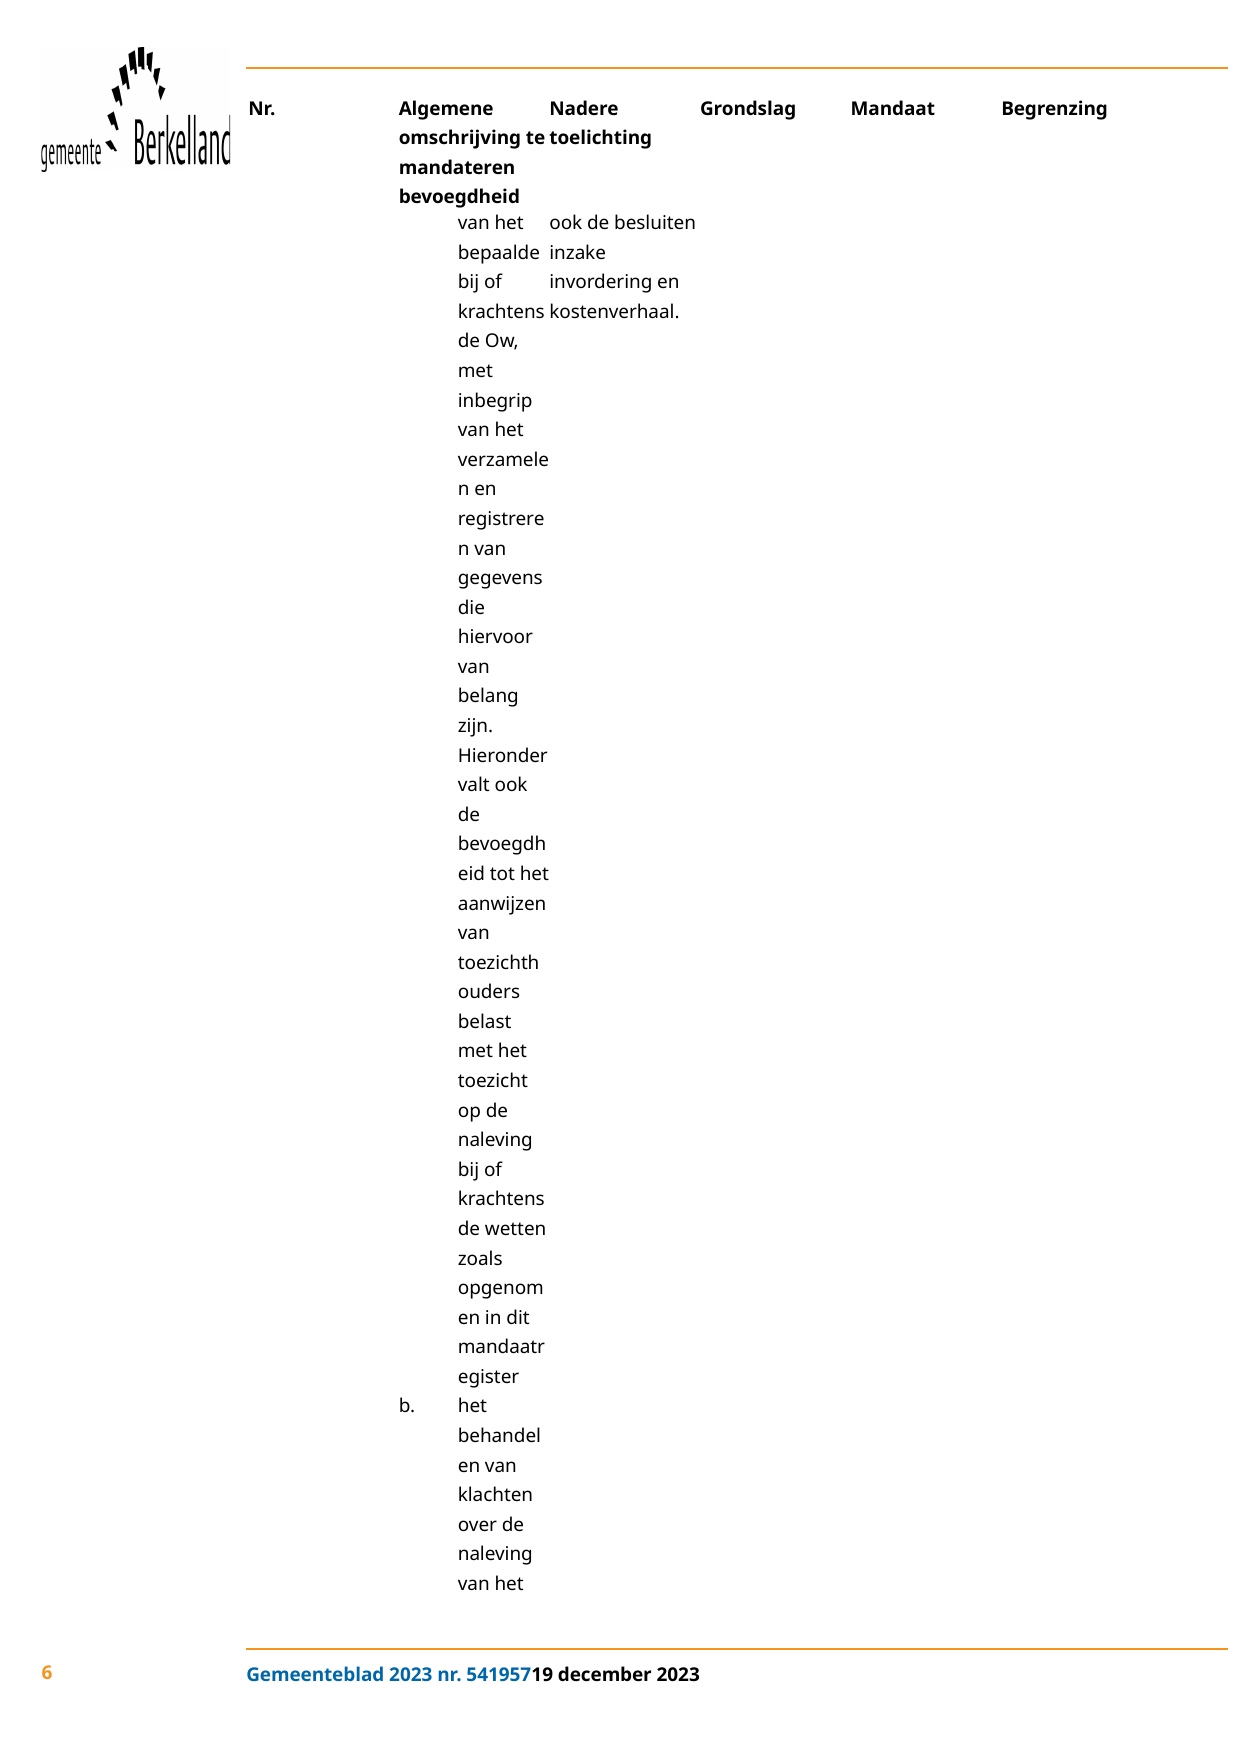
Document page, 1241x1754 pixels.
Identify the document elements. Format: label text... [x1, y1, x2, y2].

table_header Nr. [248, 95, 398, 209]
table_header Grondslag [700, 95, 850, 209]
picture [41, 47, 231, 172]
table_cell [248, 209, 398, 1596]
table_cell van het bepaalde bij of krachtens de Ow, met inbegrip van het verzamelen en registreren van gegevens die hiervoor van belang zijn. Hieronder valt ook de bevoegdheid tot het aanwijzen van toezichthouders belast met het toezicht op de naleving bij of krachtens de wetten zoals opgenomen in dit mandaatregister het behandelen van klachten over de naleving van het [399, 209, 549, 1596]
table_header Algemene omschrijving te mandateren bevoegdheid [399, 95, 549, 209]
table_cell [700, 209, 850, 1596]
table_cell [1001, 209, 1152, 1596]
table_header Mandaat [850, 95, 1001, 209]
table_cell ook de besluiten inzake invordering en kostenverhaal. [549, 209, 700, 1596]
table_header Nadere toelichting [549, 95, 700, 209]
table_cell [850, 209, 1001, 1596]
table_header Begrenzing [1001, 95, 1152, 209]
